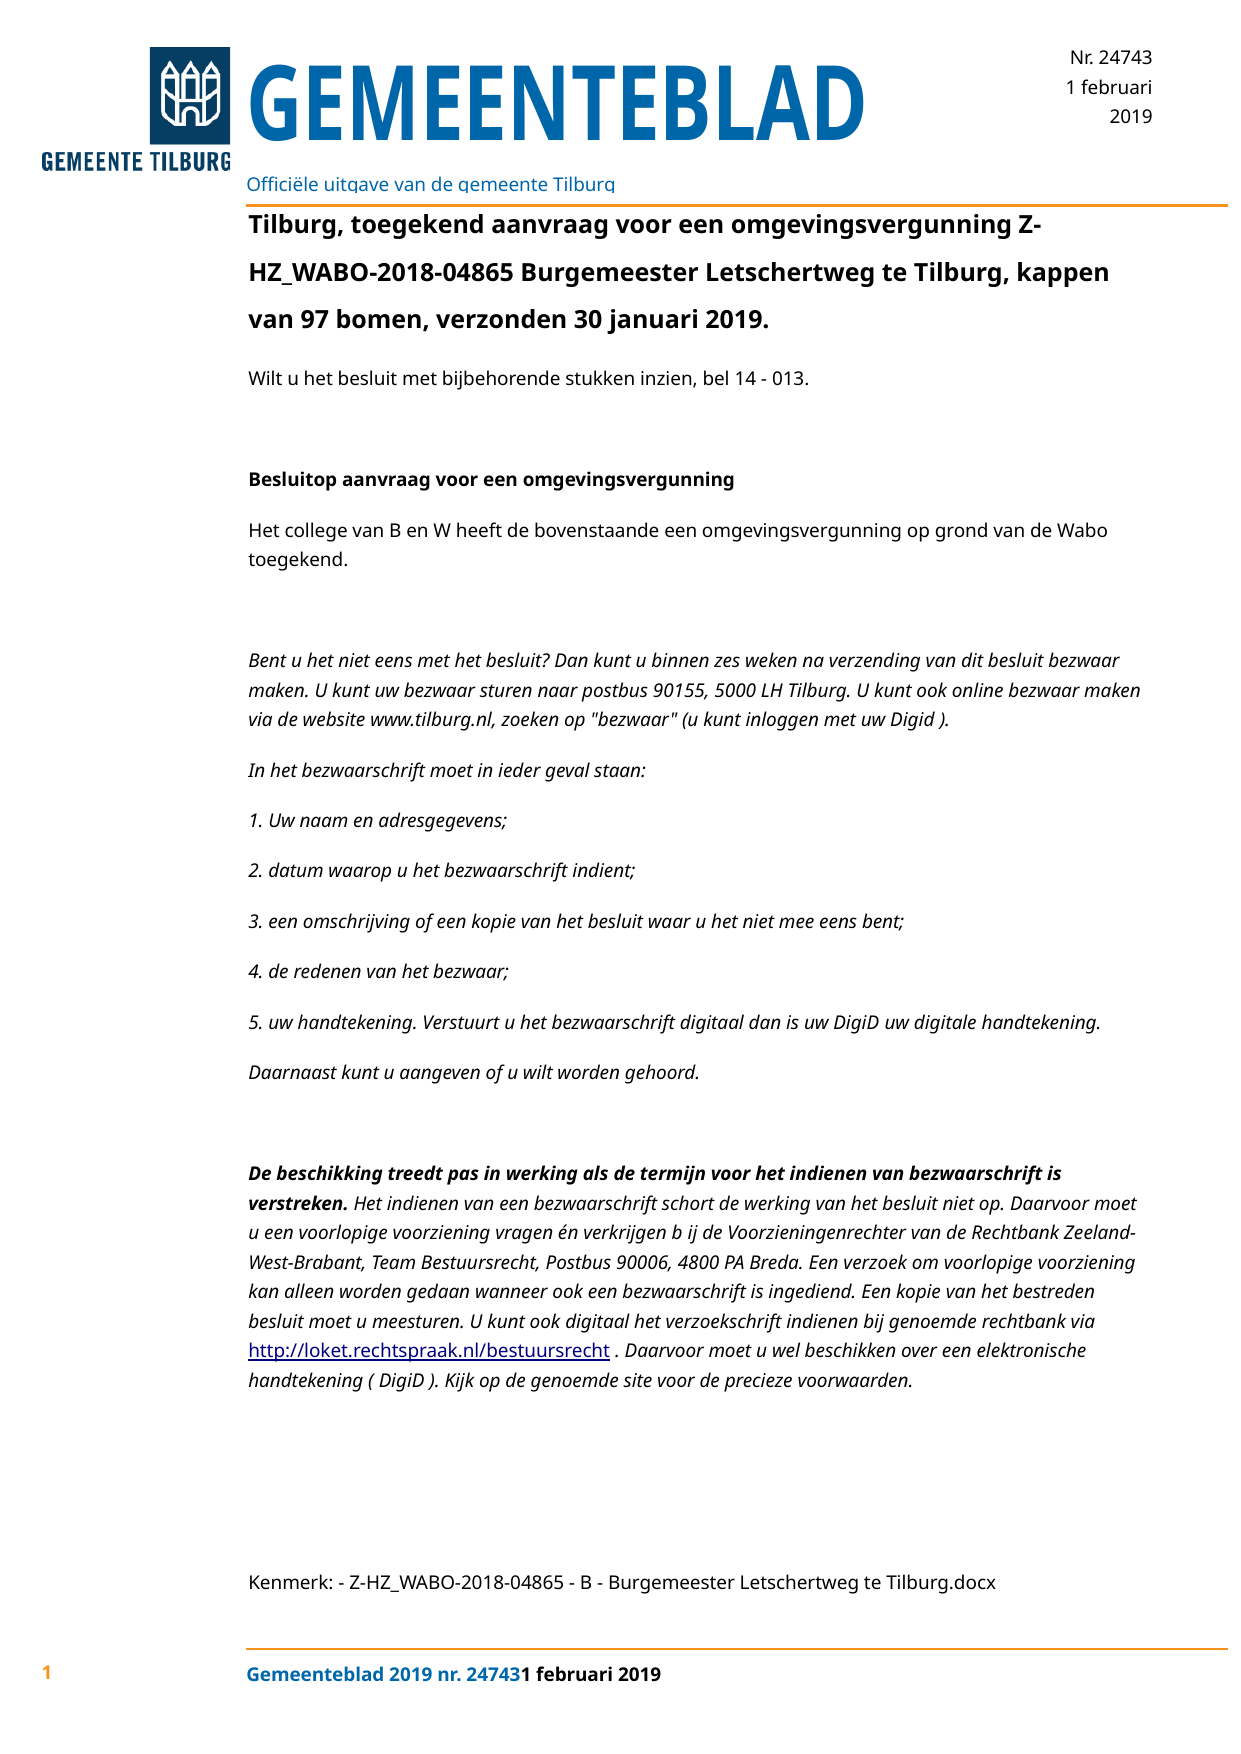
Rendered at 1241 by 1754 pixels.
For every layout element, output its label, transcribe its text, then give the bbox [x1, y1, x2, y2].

text Daarnaast kunt u aangeven of u wilt worden gehoord. [248, 1059, 1152, 1085]
text De beschikking treedt pas in werking als de termijn voor het indienen van bezwaarschrift is verstreken. Het indienen van een bezwaarschrift schort de werking van het besluit niet op. Daarvoor moet u een voorlopige voorziening vragen én verkrijgen b ij de Voorzieningenrechter van de Rechtbank Zeeland-West-Brabant, Team Bestuursrecht, Postbus 90006, 4800 PA Breda. Een verzoek om voorlopige voorziening kan alleen worden gedaan wanneer ook een bezwaarschrift is ingediend. Een kopie van het bestreden besluit moet u meesturen. U kunt ook digitaal het verzoekschrift indienen bij genoemde rechtbank via http://loket.rechtspraak.nl/bestuursrecht . Daarvoor moet u wel beschikken over een elektronische handtekening ( DigiD ). Kijk op de genoemde site voor de precieze voorwaarden. [248, 1160, 1152, 1393]
text Bent u het niet eens met het besluit? Dan kunt u binnen zes weken na verzending van dit besluit bezwaar maken. U kunt uw bezwaar sturen naar postbus 90155, 5000 LH Tilburg. U kunt ook online bezwaar maken via de website www.tilburg.nl, zoeken op "bezwaar" (u kunt inloggen met uw Digid ). [248, 647, 1152, 732]
text Kenmerk: - Z-HZ_WABO-2018-04865 - B - Burgemeester Letschertweg te Tilburg.docx [248, 1569, 1152, 1594]
text In het bezwaarschrift moet in ieder geval staan: [248, 757, 1152, 782]
text 3. een omschrijving of een kopie van het besluit waar u het niet mee eens bent; [248, 908, 1152, 934]
text 2. datum waarop u het bezwaarschrift indient; [248, 858, 1152, 883]
text Het college van B en W heeft de bovenstaande een omgevingsvergunning op grond van de Wabo toegekend. [248, 517, 1152, 572]
text Wilt u het besluit met bijbehorende stukken inzien, bel 14 - 013. [248, 366, 1152, 391]
text Tilburg, toegekend aanvraag voor een omgevingsvergunning Z-HZ_WABO-2018-04865 Burgemeester Letschertweg te Tilburg, kappen van 97 bomen, verzonden 30 januari 2019. [248, 207, 1152, 336]
picture [41, 47, 231, 172]
text 4. de redenen van het bezwaar; [248, 958, 1152, 984]
text Besluitop aanvraag voor een omgevingsvergunning [248, 466, 1152, 492]
text 5. uw handtekening. Verstuurt u het bezwaarschrift digitaal dan is uw DigiD uw digitale handtekening. [248, 1009, 1152, 1034]
text 1. Uw naam en adresgegevens; [248, 807, 1152, 833]
